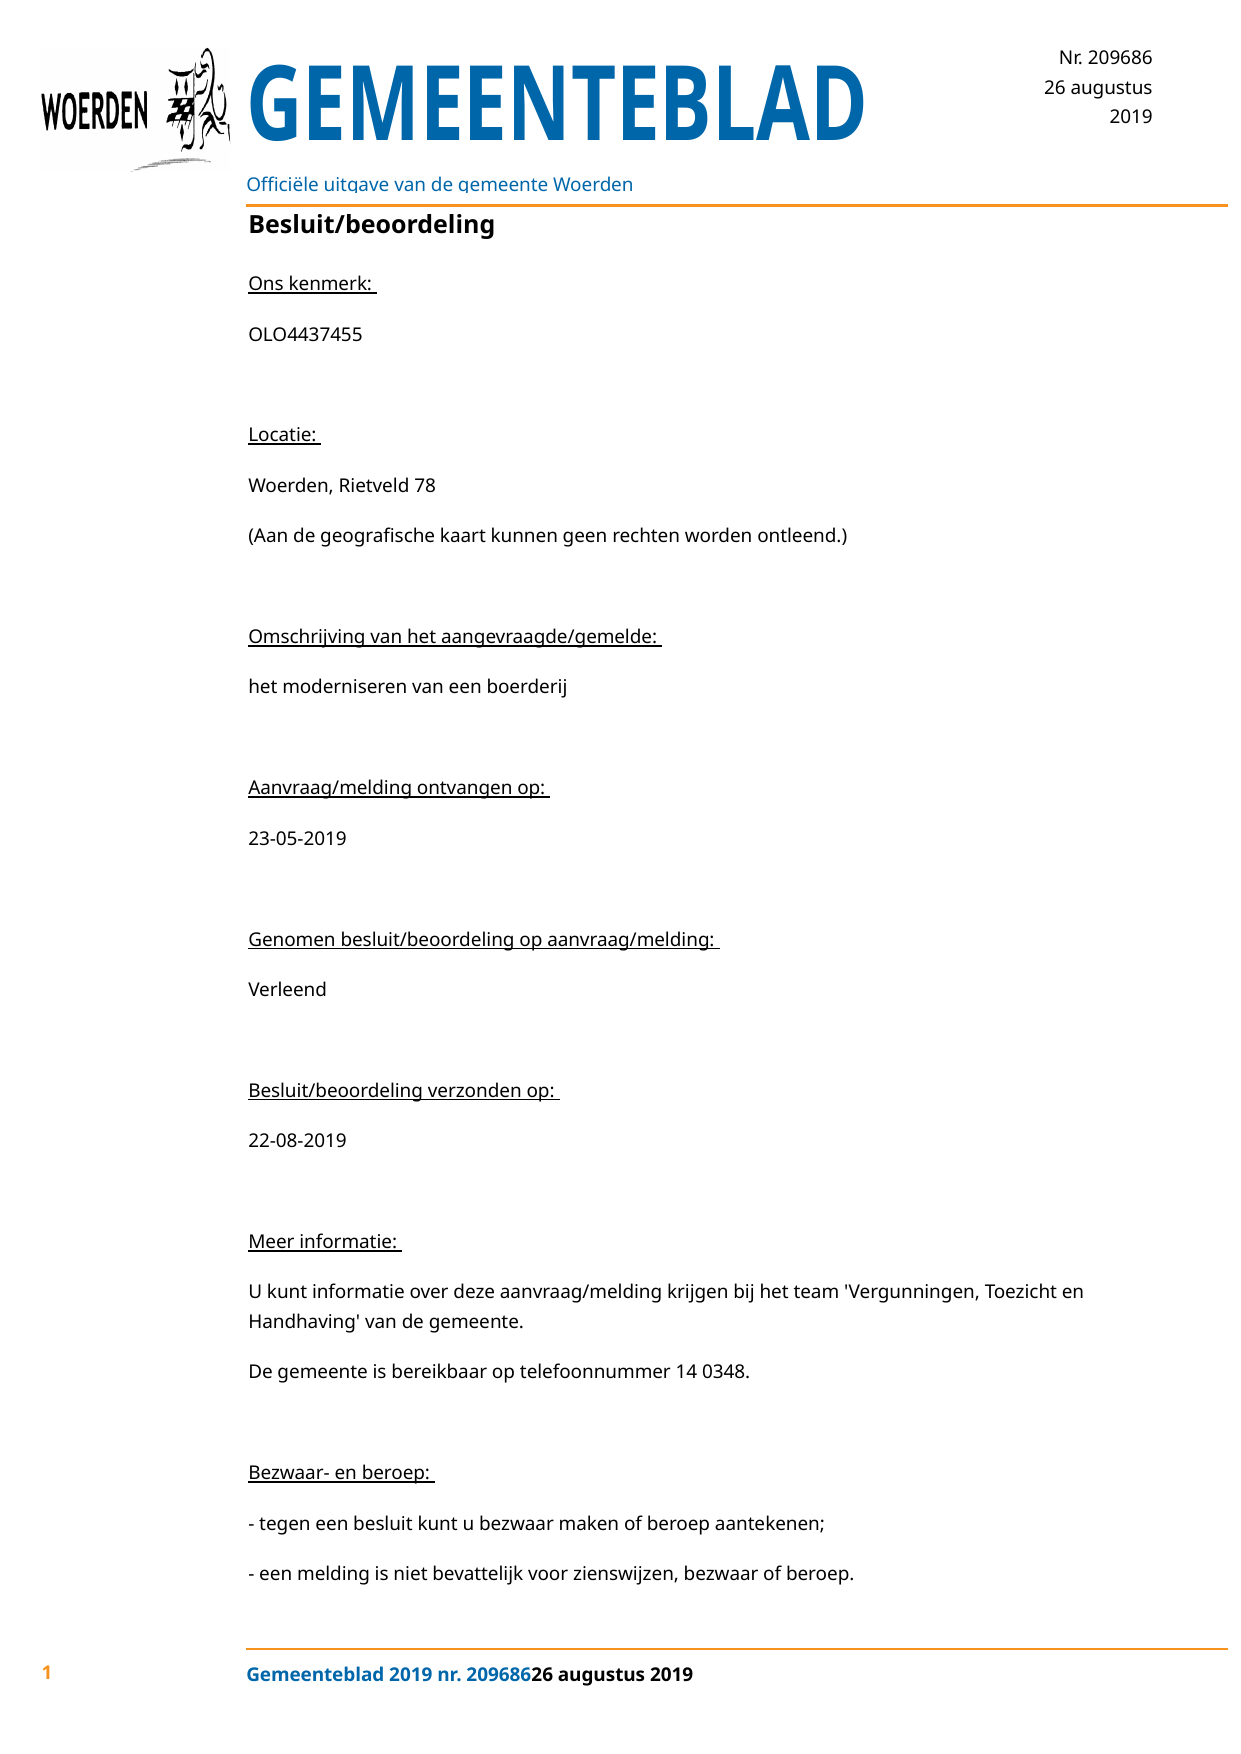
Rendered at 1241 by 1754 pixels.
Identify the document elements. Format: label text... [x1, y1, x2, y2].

text 23-05-2019 [248, 825, 1152, 851]
text Ons kenmerk: [248, 270, 1152, 296]
picture [41, 47, 231, 172]
text Meer informatie: [248, 1228, 1152, 1254]
text Locatie: [248, 422, 1152, 447]
text Aanvraag/melding ontvangen op: [248, 774, 1152, 800]
text (Aan de geografische kaart kunnen geen rechten worden ontleend.) [248, 522, 1152, 548]
text De gemeente is bereikbaar op telefoonnummer 14 0348. [248, 1359, 1152, 1384]
text 22-08-2019 [248, 1127, 1152, 1153]
text OLO4437455 [248, 321, 1152, 346]
text Verleend [248, 976, 1152, 1002]
text Woerden, Rietveld 78 [248, 472, 1152, 498]
text Besluit/beoordeling [248, 207, 1152, 241]
text Genomen besluit/beoordeling op aanvraag/melding: [248, 926, 1152, 951]
text Omschrijving van het aangevraagde/gemelde: [248, 623, 1152, 649]
text Bezwaar- en beroep: [248, 1459, 1152, 1485]
text het moderniseren van een boerderij [248, 674, 1152, 699]
text - een melding is niet bevattelijk voor zienswijzen, bezwaar of beroep. [248, 1560, 1152, 1586]
text - tegen een besluit kunt u bezwaar maken of beroep aantekenen; [248, 1510, 1152, 1536]
text U kunt informatie over deze aanvraag/melding krijgen bij het team 'Vergunningen, Toezicht en Handhaving' van de gemeente. [248, 1279, 1152, 1334]
text Besluit/beoordeling verzonden op: [248, 1077, 1152, 1103]
